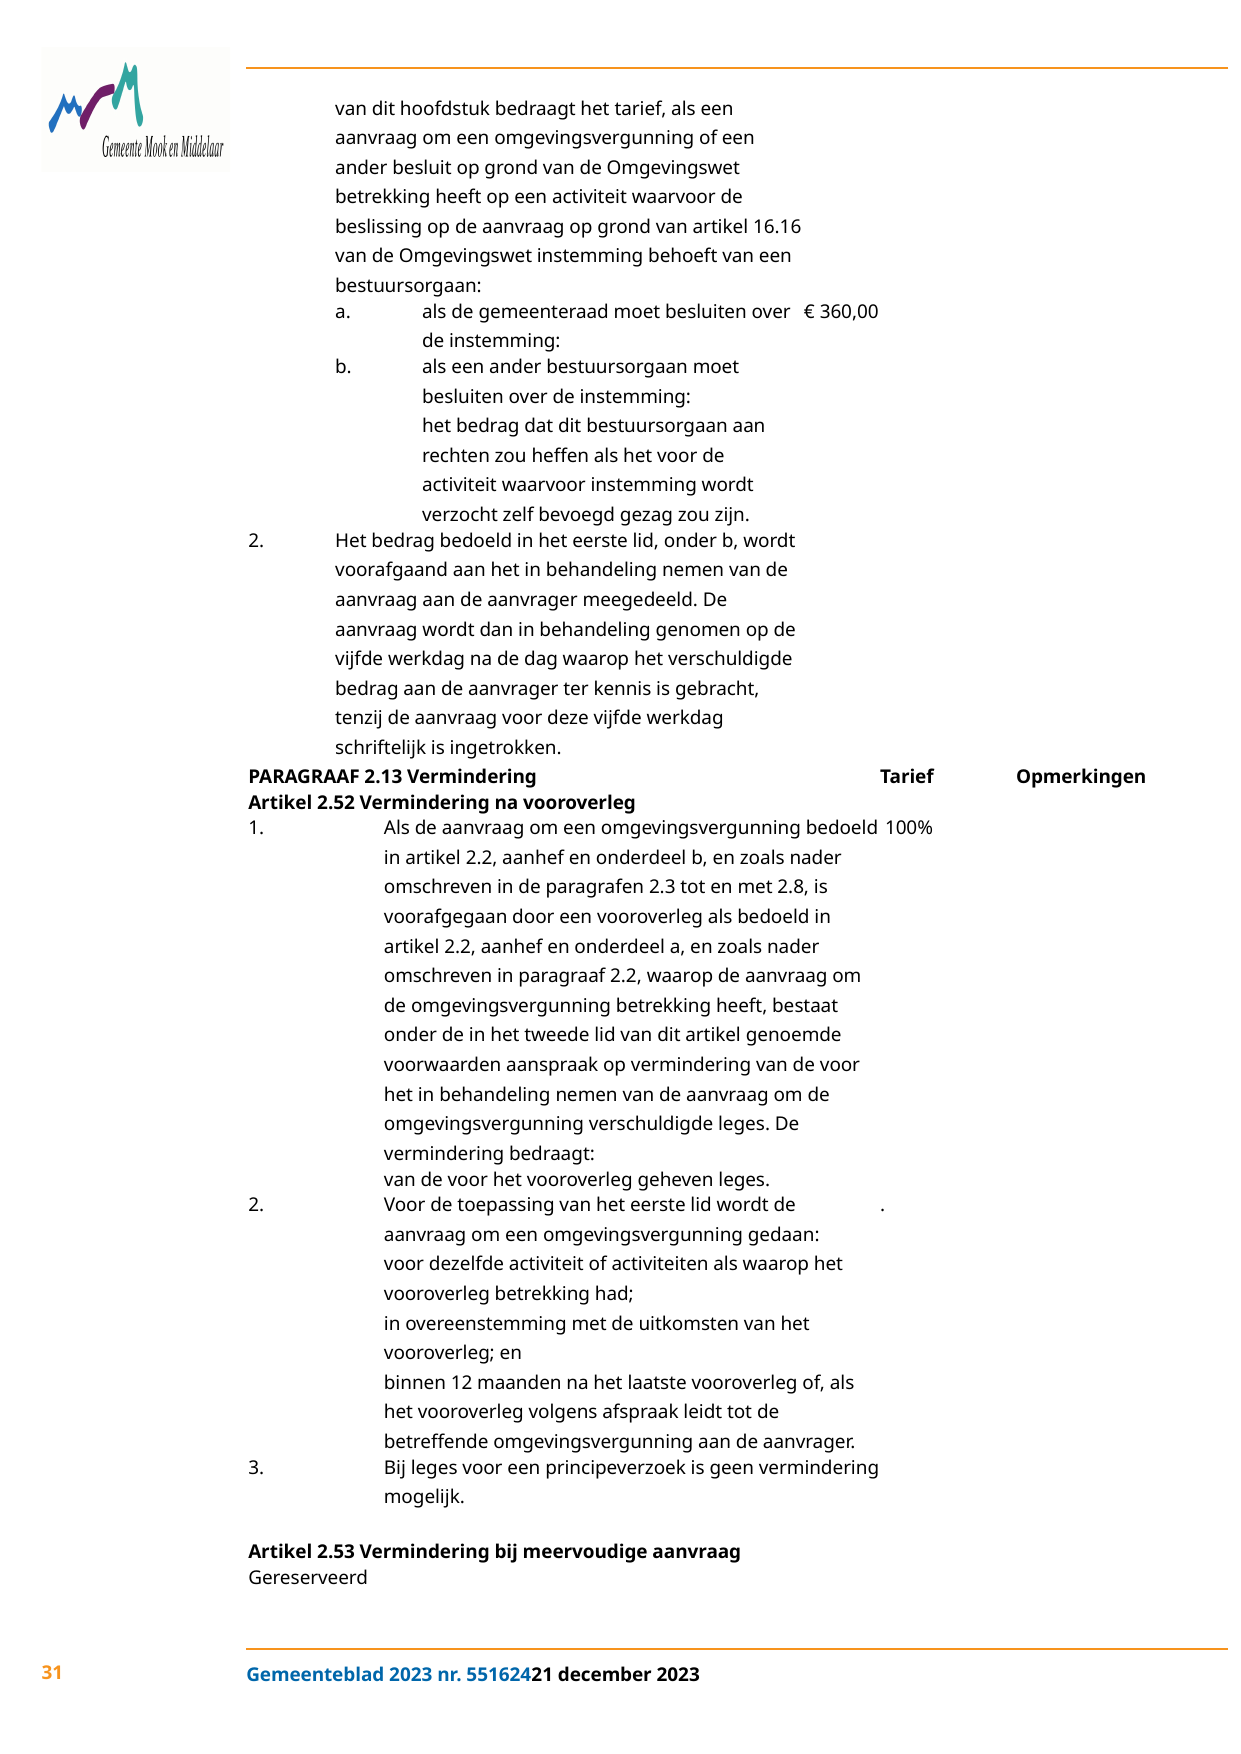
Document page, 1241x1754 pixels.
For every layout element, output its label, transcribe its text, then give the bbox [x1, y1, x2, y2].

table_cell van de voor het vooroverleg geheven leges. [384, 1166, 880, 1191]
table_cell Bij leges voor een principeverzoek is geen vermindering mogelijk. [384, 1454, 880, 1509]
table_cell [880, 1509, 1016, 1564]
table_cell [1016, 789, 1152, 814]
table_cell [248, 353, 335, 527]
table_cell [880, 1166, 1016, 1191]
table_cell als de gemeenteraad moet besluiten over de instemming: [422, 298, 804, 353]
table_cell [880, 1565, 1016, 1590]
table_header PARAGRAAF 2.13 Vermindering [248, 763, 880, 789]
table_header Tarief [880, 763, 1016, 789]
table_cell [1016, 815, 1152, 1166]
table_cell [1016, 1509, 1152, 1564]
table_cell Het bedrag bedoeld in het eerste lid, onder b, wordt voorafgaand aan het in behandeling nemen van de aanvraag aan de aanvrager meegedeeld. De aanvraag wordt dan in behandeling genomen op de vijfde werkdag na de dag waarop het verschuldigde bedrag aan de aanvrager ter kennis is gebracht, tenzij de aanvraag voor deze vijfde werkdag schriftelijk is ingetrokken. [335, 527, 804, 760]
table_cell 100% [880, 815, 1016, 1166]
table_cell [804, 527, 978, 760]
table_cell [1016, 1565, 1152, 1590]
table_cell Artikel 2.53 Vermindering bij meervoudige aanvraag [248, 1509, 880, 1564]
table_cell [978, 298, 1152, 353]
picture [41, 47, 231, 172]
table_cell Voor de toepassing van het eerste lid wordt de aanvraag om een omgevingsvergunning gedaan: voor dezelfde activiteit of activiteiten als waarop het vooroverleg betrekking had; in overeenstemming met de uitkomsten van het vooroverleg; en binnen 12 maanden na het laatste vooroverleg of, als het vooroverleg volgens afspraak leidt tot de betreffende omgevingsvergunning aan de aanvrager. [384, 1191, 880, 1454]
table_cell . [880, 1191, 1016, 1454]
table_cell [880, 789, 1016, 814]
table_cell 2. [248, 1191, 384, 1454]
table_cell [978, 353, 1152, 527]
table_cell 1. [248, 815, 384, 1166]
table_cell [880, 1454, 1016, 1509]
table_cell Als de aanvraag om een omgevingsvergunning bedoeld in artikel 2.2, aanhef en onderdeel b, en zoals nader omschreven in de paragrafen 2.3 tot en met 2.8, is voorafgegaan door een vooroverleg als bedoeld in artikel 2.2, aanhef en onderdeel a, en zoals nader omschreven in paragraaf 2.2, waarop de aanvraag om de omgevingsvergunning betrekking heeft, bestaat onder de in het tweede lid van dit artikel genoemde voorwaarden aanspraak op vermindering van de voor het in behandeling nemen van de aanvraag om de omgevingsvergunning verschuldigde leges. De vermindering bedraagt: [384, 815, 880, 1166]
table_cell [1016, 1191, 1152, 1454]
table_cell [248, 1166, 384, 1191]
table_cell [804, 95, 978, 298]
table_cell [248, 298, 335, 353]
table_header Opmerkingen [1016, 763, 1152, 789]
table_cell [804, 353, 978, 527]
table_cell [1016, 1454, 1152, 1509]
table_cell als een ander bestuursorgaan moet besluiten over de instemming: het bedrag dat dit bestuursorgaan aan rechten zou heffen als het voor de activiteit waarvoor instemming wordt verzocht zelf bevoegd gezag zou zijn. [422, 353, 804, 527]
table_cell Gereserveerd [248, 1565, 880, 1590]
table_cell a. [335, 298, 422, 353]
table_cell [1016, 1166, 1152, 1191]
table_cell [978, 95, 1152, 298]
table_cell 3. [248, 1454, 384, 1509]
table_cell [978, 527, 1152, 760]
table_cell [248, 95, 335, 298]
table_cell 2. [248, 527, 335, 760]
table_cell van dit hoofdstuk bedraagt het tarief, als een aanvraag om een omgevingsvergunning of een ander besluit op grond van de Omgevingswet betrekking heeft op een activiteit waarvoor de beslissing op de aanvraag op grond van artikel 16.16 van de Omgevingswet instemming behoeft van een bestuursorgaan: [335, 95, 804, 298]
table_cell b. [335, 353, 422, 527]
table_cell Artikel 2.52 Vermindering na vooroverleg [248, 789, 880, 814]
table_cell € 360,00 [804, 298, 978, 353]
